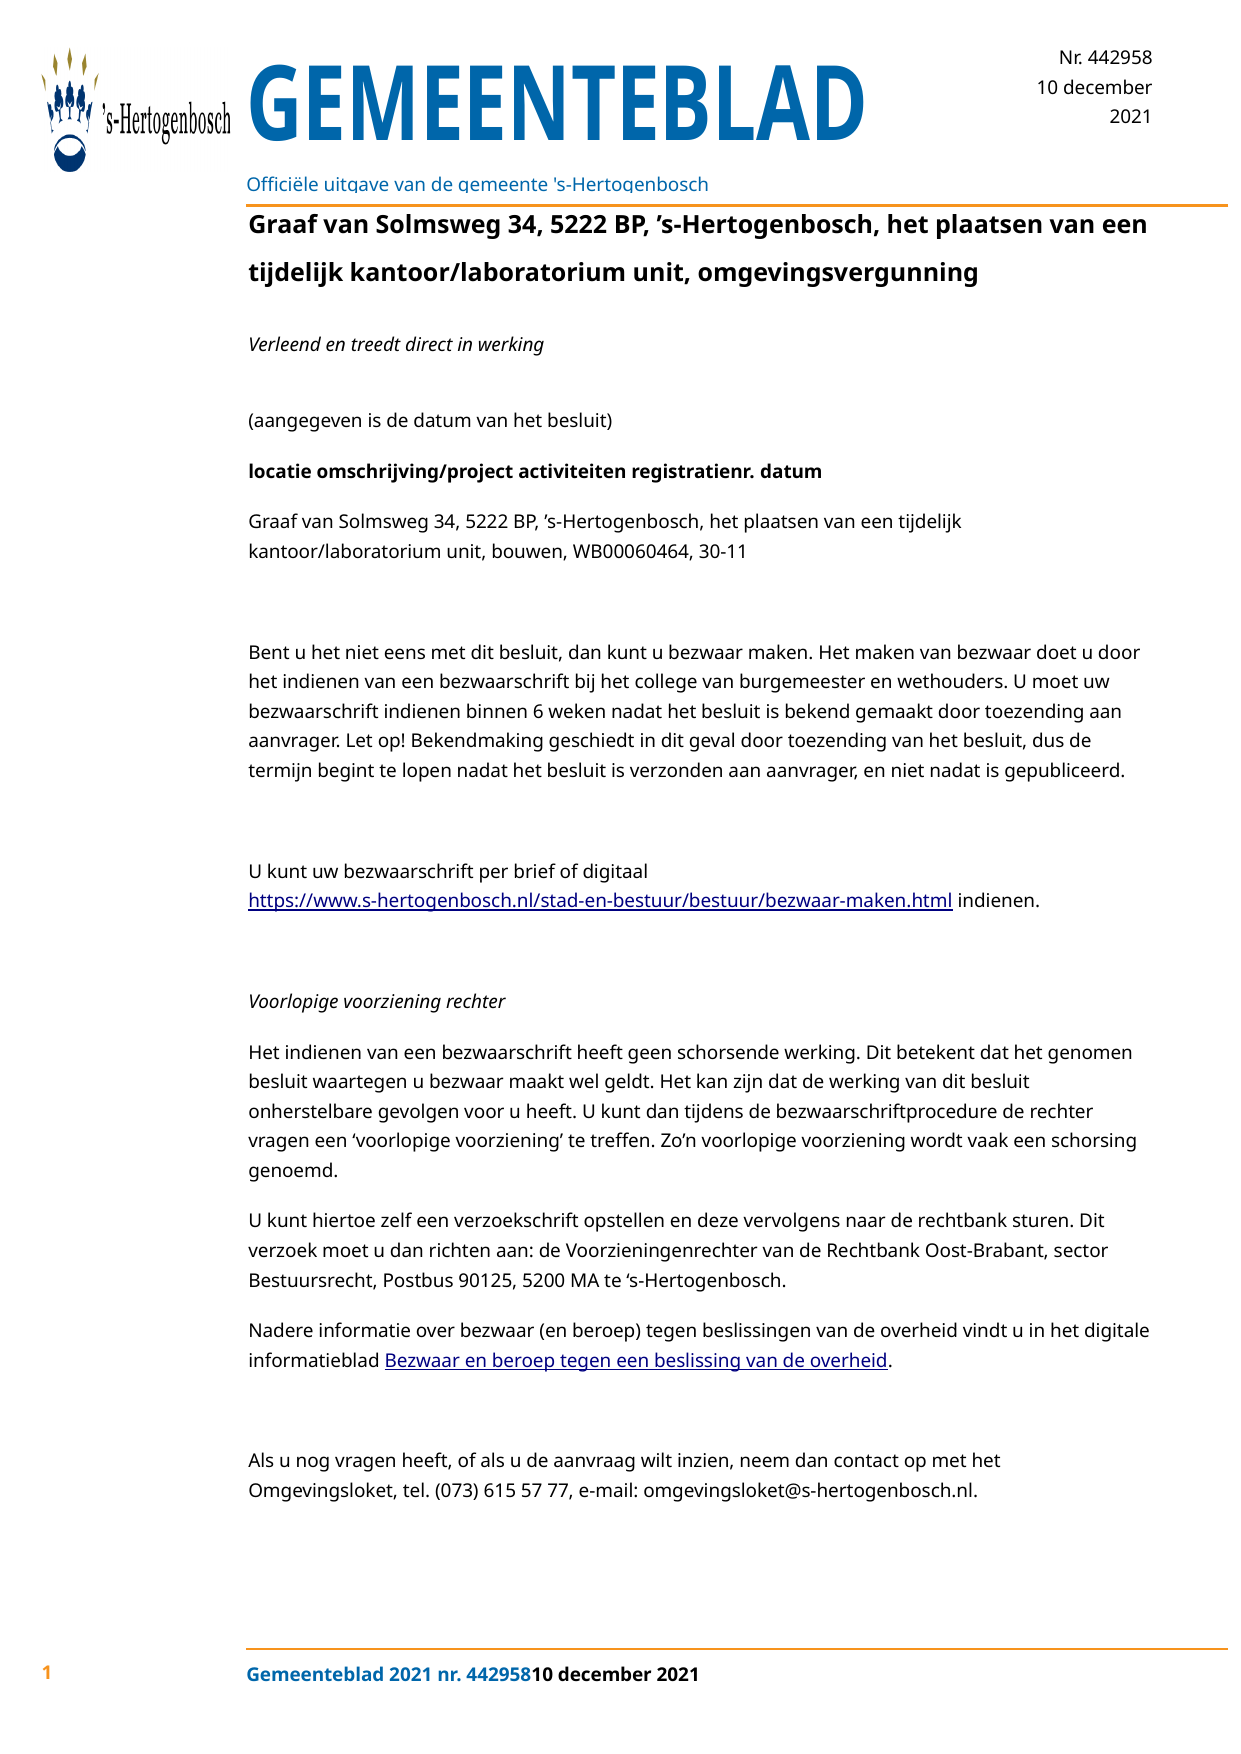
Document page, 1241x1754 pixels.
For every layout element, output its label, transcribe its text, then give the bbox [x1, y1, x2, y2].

text Als u nog vragen heeft, of als u de aanvraag wilt inzien, neem dan contact op met het Omgevingsloket, tel. (073) 615 57 77, e-mail: omgevingsloket@s-hertogenbosch.nl. [248, 1448, 1152, 1503]
text Bent u het niet eens met dit besluit, dan kunt u bezwaar maken. Het maken van bezwaar doet u door het indienen van een bezwaarschrift bij het college van burgemeester en wethouders. U moet uw bezwaarschrift indienen binnen 6 weken nadat het besluit is bekend gemaakt door toezending aan aanvrager. Let op! Bekendmaking geschiedt in dit geval door toezending van het besluit, dus de termijn begint te lopen nadat het besluit is verzonden aan aanvrager, en niet nadat is gepubliceerd. [248, 639, 1152, 783]
text Het indienen van een bezwaarschrift heeft geen schorsende werking. Dit betekent dat het genomen besluit waartegen u bezwaar maakt wel geldt. Het kan zijn dat de werking van dit besluit onherstelbare gevolgen voor u heeft. U kunt dan tijdens de bezwaarschriftprocedure de rechter vragen een ‘voorlopige voorziening’ te treffen. Zo’n voorlopige voorziening wordt vaak een schorsing genoemd. [248, 1039, 1152, 1183]
text Voorlopige voorziening rechter [248, 988, 1152, 1014]
text U kunt hiertoe zelf een verzoekschrift opstellen en deze vervolgens naar de rechtbank sturen. Dit verzoek moet u dan richten aan: de Voorzieningenrechter van de Rechtbank Oost-Brabant, sector Bestuursrecht, Postbus 90125, 5200 MA te ‘s-Hertogenbosch. [248, 1208, 1152, 1292]
text locatie omschrijving/project activiteiten registratienr. datum [248, 458, 1152, 484]
text Graaf van Solmsweg 34, 5222 BP, ’s-Hertogenbosch, het plaatsen van een tijdelijk kantoor/laboratorium unit, bouwen, WB00060464, 30-11 [248, 508, 1152, 564]
text U kunt uw bezwaarschrift per brief of digitaal https://www.s-hertogenbosch.nl/stad-en-bestuur/bestuur/bezwaar-maken.html indienen. [248, 858, 1152, 913]
text (aangegeven is de datum van het besluit) [248, 408, 1152, 433]
text Graaf van Solmsweg 34, 5222 BP, ’s-Hertogenbosch, het plaatsen van een tijdelijk kantoor/laboratorium unit, omgevingsvergunning [248, 207, 1152, 288]
picture [41, 47, 231, 172]
text Verleend en treedt direct in werking [248, 331, 1152, 357]
text Nadere informatie over bezwaar (en beroep) tegen beslissingen van de overheid vindt u in het digitale informatieblad Bezwaar en beroep tegen een beslissing van de overheid. [248, 1317, 1152, 1372]
